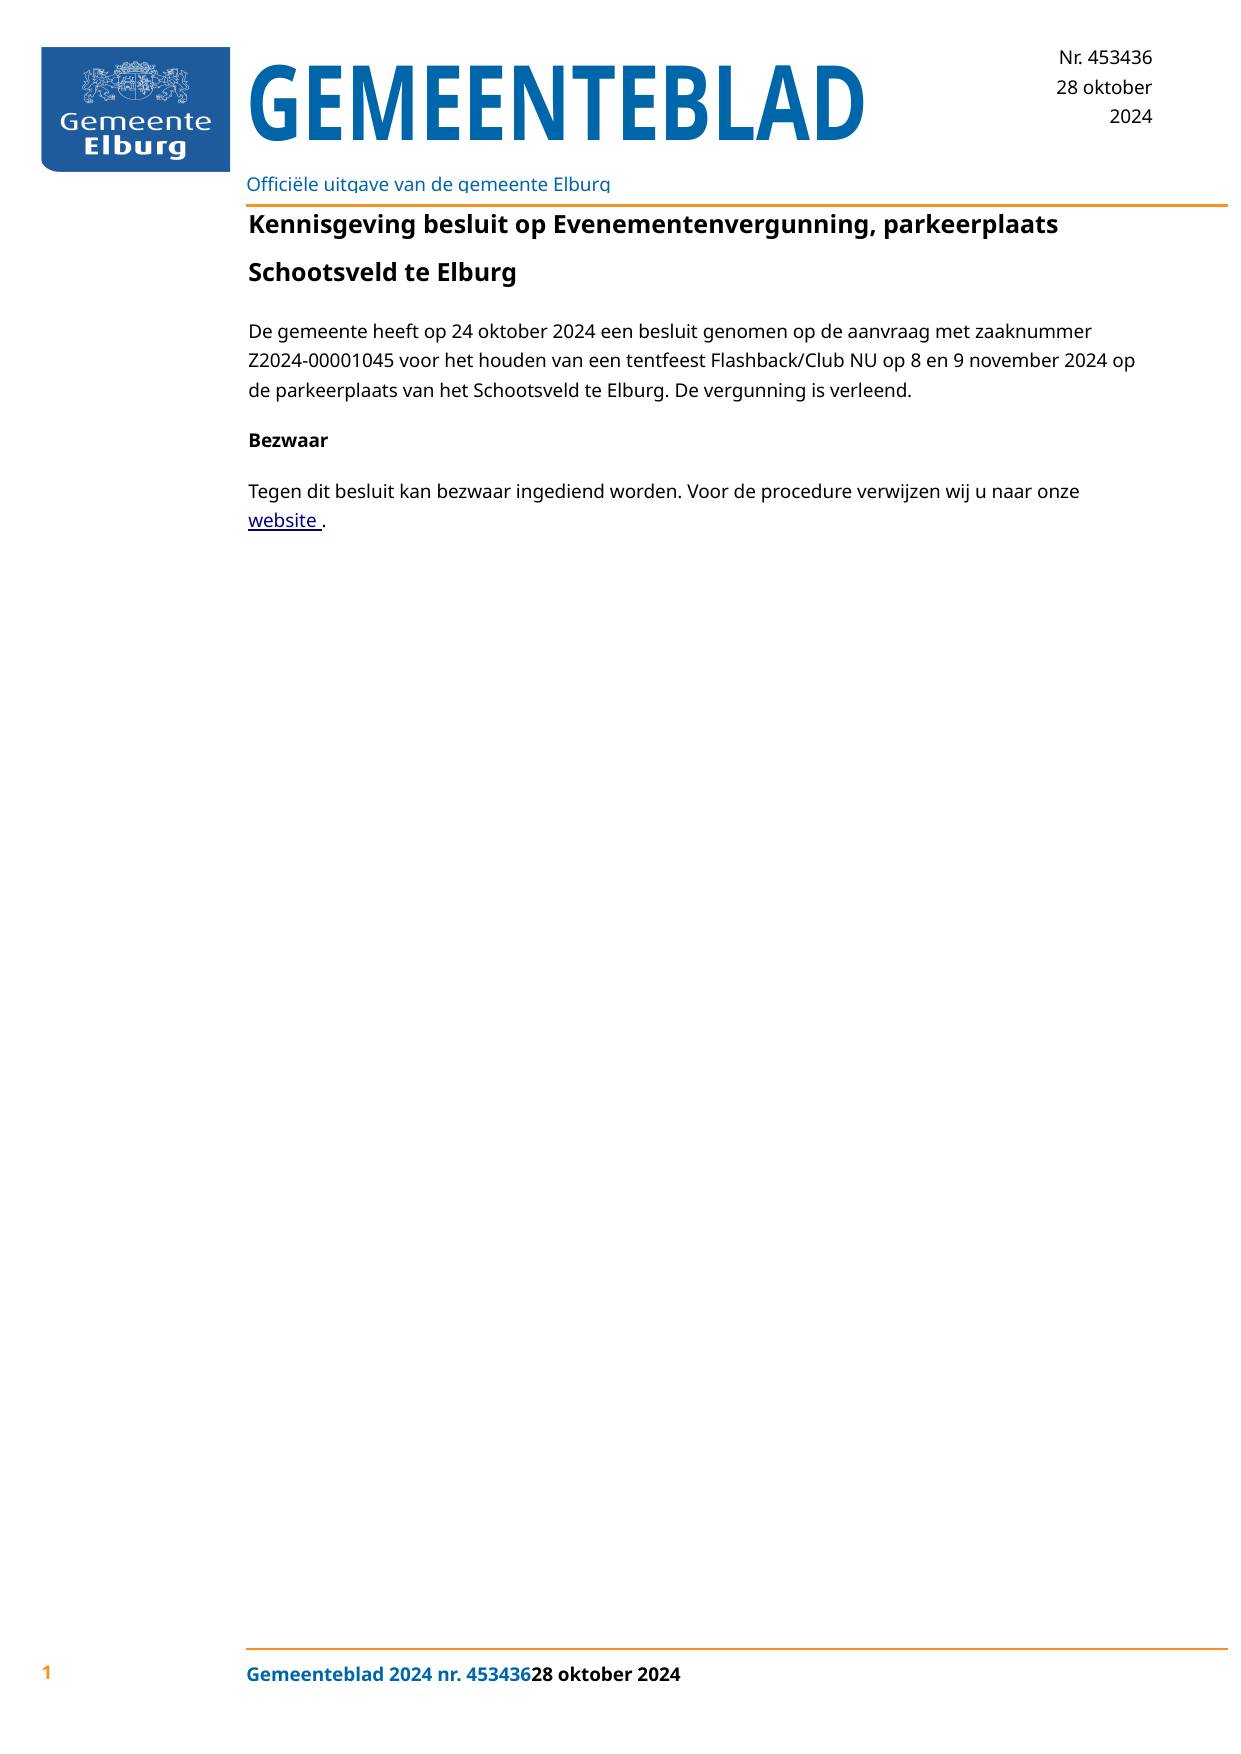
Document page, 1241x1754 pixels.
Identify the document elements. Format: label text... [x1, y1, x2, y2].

picture [41, 47, 231, 172]
text Tegen dit besluit kan bezwaar ingediend worden. Voor de procedure verwijzen wij u naar onze website . [248, 478, 1152, 533]
text Bezwaar [248, 427, 1152, 453]
text Kennisgeving besluit op Evenementenvergunning, parkeerplaats Schootsveld te Elburg [248, 207, 1152, 288]
text De gemeente heeft op 24 oktober 2024 een besluit genomen op de aanvraag met zaaknummer Z2024-00001045 voor het houden van een tentfeest Flashback/Club NU op 8 en 9 november 2024 op de parkeerplaats van het Schootsveld te Elburg. De vergunning is verleend. [248, 318, 1152, 403]
